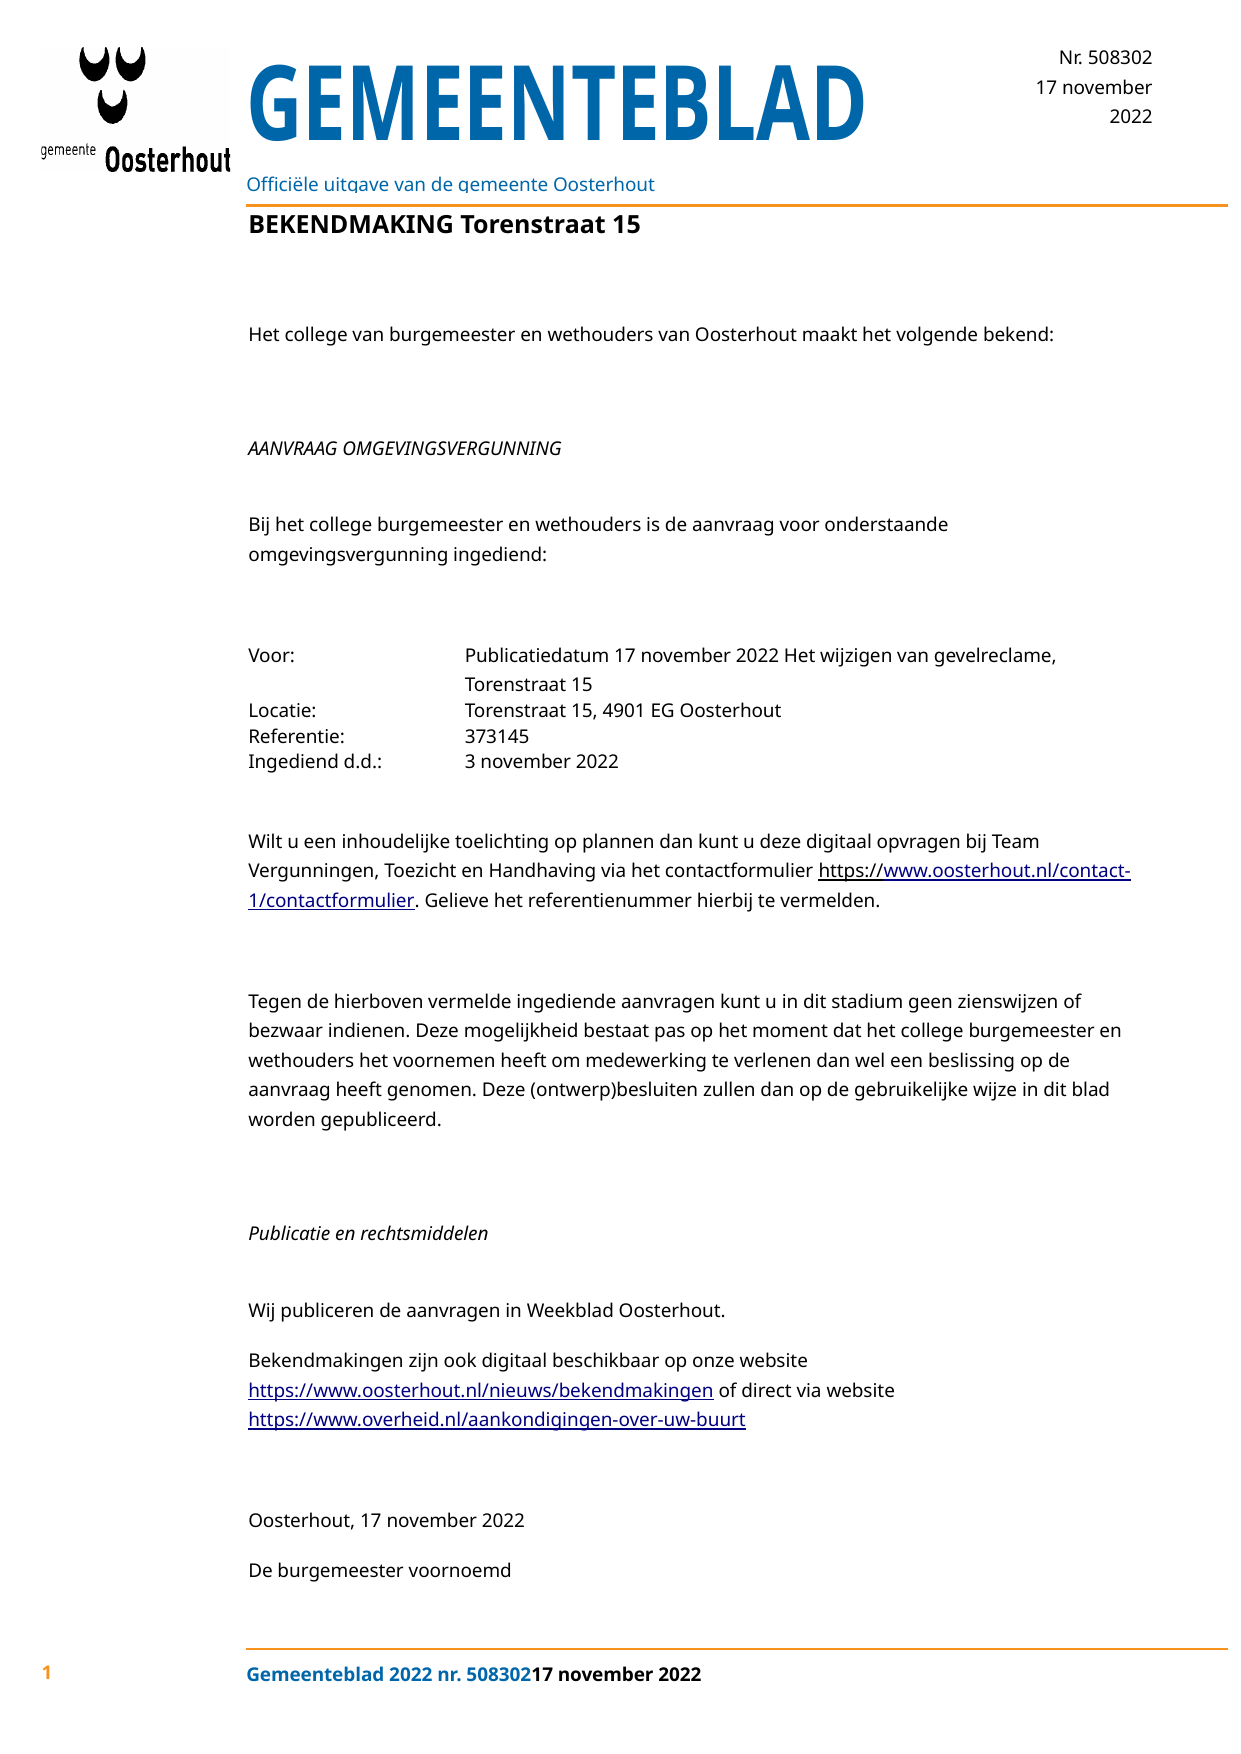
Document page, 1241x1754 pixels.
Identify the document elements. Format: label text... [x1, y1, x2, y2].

text Publicatie en rechtsmiddelen [248, 1221, 1152, 1246]
text Wilt u een inhoudelijke toelichting op plannen dan kunt u deze digitaal opvragen bij Team Vergunningen, Toezicht en Handhaving via het contactformulier https://www.oosterhout.nl/contact-1/contactformulier. Gelieve het referentienummer hierbij te vermelden. [248, 828, 1152, 913]
table_cell Locatie: [248, 697, 464, 723]
table_cell 3 november 2022 [465, 749, 1152, 774]
table_header Publicatiedatum 17 november 2022 Het wijzigen van gevelreclame, Torenstraat 15 [465, 642, 1152, 697]
table_cell 373145 [465, 723, 1152, 748]
text Het college van burgemeester en wethouders van Oosterhout maakt het volgende bekend: [248, 321, 1152, 346]
text De burgemeester voornoemd [248, 1558, 1152, 1583]
table_header Voor: [248, 642, 464, 697]
text Oosterhout, 17 november 2022 [248, 1507, 1152, 1533]
table_cell Torenstraat 15, 4901 EG Oosterhout [465, 697, 1152, 723]
text Bij het college burgemeester en wethouders is de aanvraag voor onderstaande omgevingsvergunning ingediend: [248, 511, 1152, 567]
table_cell Referentie: [248, 723, 464, 748]
table_cell Ingediend d.d.: [248, 749, 464, 774]
text Tegen de hierboven vermelde ingediende aanvragen kunt u in dit stadium geen zienswijzen of bezwaar indienen. Deze mogelijkheid bestaat pas op het moment dat het college burgemeester en wethouders het voornemen heeft om medewerking te verlenen dan wel een beslissing op de aanvraag heeft genomen. Deze (ontwerp)besluiten zullen dan op de gebruikelijke wijze in dit blad worden gepubliceerd. [248, 988, 1152, 1132]
text Wij publiceren de aanvragen in Weekblad Oosterhout. [248, 1297, 1152, 1322]
text Bekendmakingen zijn ook digitaal beschikbaar op onze website https://www.oosterhout.nl/nieuws/bekendmakingen of direct via website https://www.overheid.nl/aankondigingen-over-uw-buurt [248, 1347, 1152, 1432]
text AANVRAAG OMGEVINGSVERGUNNING [248, 435, 1152, 461]
picture [41, 47, 231, 172]
text BEKENDMAKING Torenstraat 15 [248, 207, 1152, 241]
